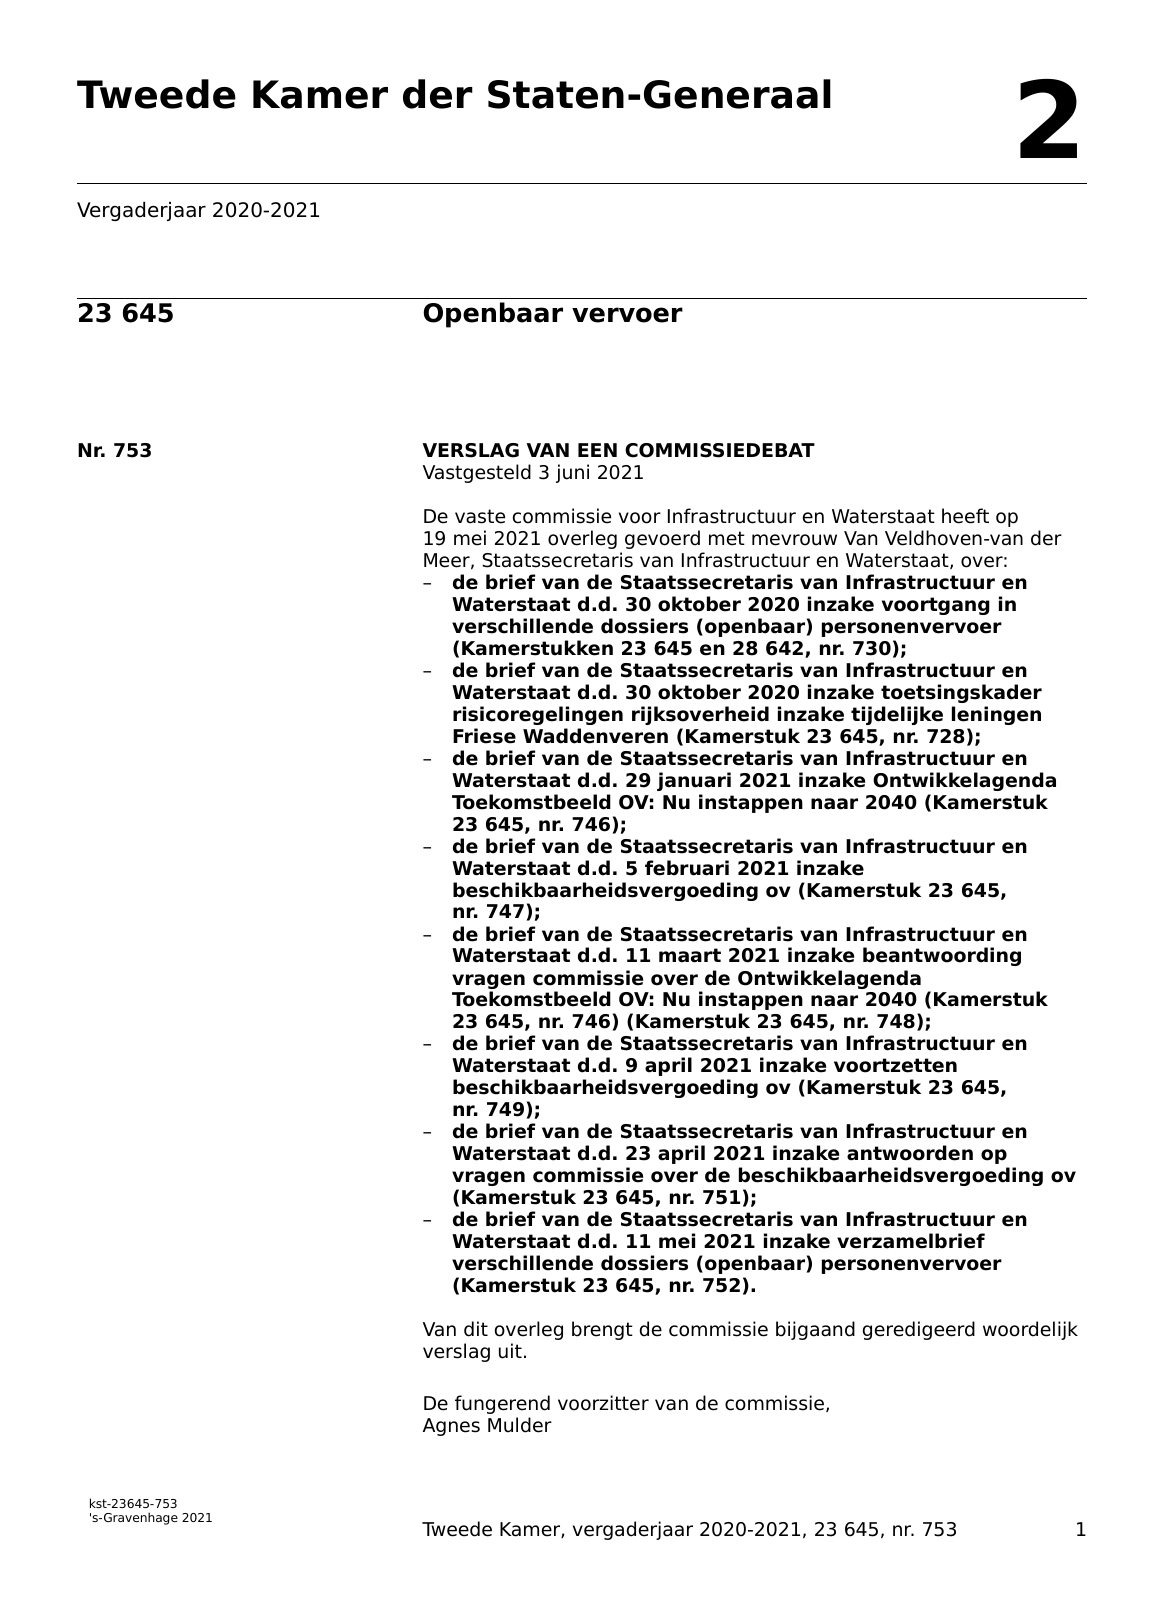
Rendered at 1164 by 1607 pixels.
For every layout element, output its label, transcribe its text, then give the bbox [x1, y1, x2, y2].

text – de brief van de Staatssecretaris van Infrastructuur en Waterstaat d.d. 11 mei 2021 inzake verzamelbrief verschillende dossiers (openbaar) personenvervoer (Kamerstuk 23 645, nr. 752). [422, 1209, 1087, 1297]
text Vastgesteld 3 juni 2021 [422, 462, 1087, 484]
text – de brief van de Staatssecretaris van Infrastructuur en Waterstaat d.d. 30 oktober 2020 inzake toetsingskader risicoregelingen rijksoverheid inzake tijdelijke leningen Friese Waddenveren (Kamerstuk 23 645, nr. 728); [422, 660, 1087, 748]
text Van dit overleg brengt de commissie bijgaand geredigeerd woordelijk verslag uit. [422, 1319, 1087, 1363]
text – de brief van de Staatssecretaris van Infrastructuur en Waterstaat d.d. 11 maart 2021 inzake beantwoording vragen commissie over de Ontwikkelagenda Toekomstbeeld OV: Nu instappen naar 2040 (Kamerstuk 23 645, nr. 746) (Kamerstuk 23 645, nr. 748); [422, 923, 1087, 1033]
text – de brief van de Staatssecretaris van Infrastructuur en Waterstaat d.d. 23 april 2021 inzake antwoorden op vragen commissie over de beschikbaarheidsvergoeding ov (Kamerstuk 23 645, nr. 751); [422, 1121, 1087, 1209]
text – de brief van de Staatssecretaris van Infrastructuur en Waterstaat d.d. 5 februari 2021 inzake beschikbaarheidsvergoeding ov (Kamerstuk 23 645, nr. 747); [422, 836, 1087, 923]
text – de brief van de Staatssecretaris van Infrastructuur en Waterstaat d.d. 29 januari 2021 inzake Ontwikkelagenda Toekomstbeeld OV: Nu instappen naar 2040 (Kamerstuk 23 645, nr. 746); [422, 748, 1087, 836]
text De vaste commissie voor Infrastructuur en Waterstaat heeft op 19 mei 2021 overleg gevoerd met mevrouw Van Veldhoven-van der Meer, Staatssecretaris van Infrastructuur en Waterstaat, over: [422, 506, 1087, 572]
subtitle 23 645 Openbaar vervoer [77, 299, 1087, 329]
text – de brief van de Staatssecretaris van Infrastructuur en Waterstaat d.d. 30 oktober 2020 inzake voortgang in verschillende dossiers (openbaar) personenvervoer (Kamerstukken 23 645 en 28 642, nr. 730); [422, 572, 1087, 660]
table_cell Vergaderjaar 2020-2021 [77, 184, 1087, 298]
text – de brief van de Staatssecretaris van Infrastructuur en Waterstaat d.d. 9 april 2021 inzake voortzetten beschikbaarheidsvergoeding ov (Kamerstuk 23 645, nr. 749); [422, 1033, 1087, 1121]
text 's-Gravenhage 2021 [88, 1511, 323, 1525]
table_header 2 [886, 59, 1087, 183]
table_header Tweede Kamer der Staten-Generaal [77, 59, 886, 183]
text De fungerend voorzitter van de commissie, Agnes Mulder [422, 1393, 1087, 1437]
text kst-23645-753 [88, 1497, 323, 1511]
subtitle Nr. 753 VERSLAG VAN EEN COMMISSIEDEBAT [77, 440, 1087, 462]
